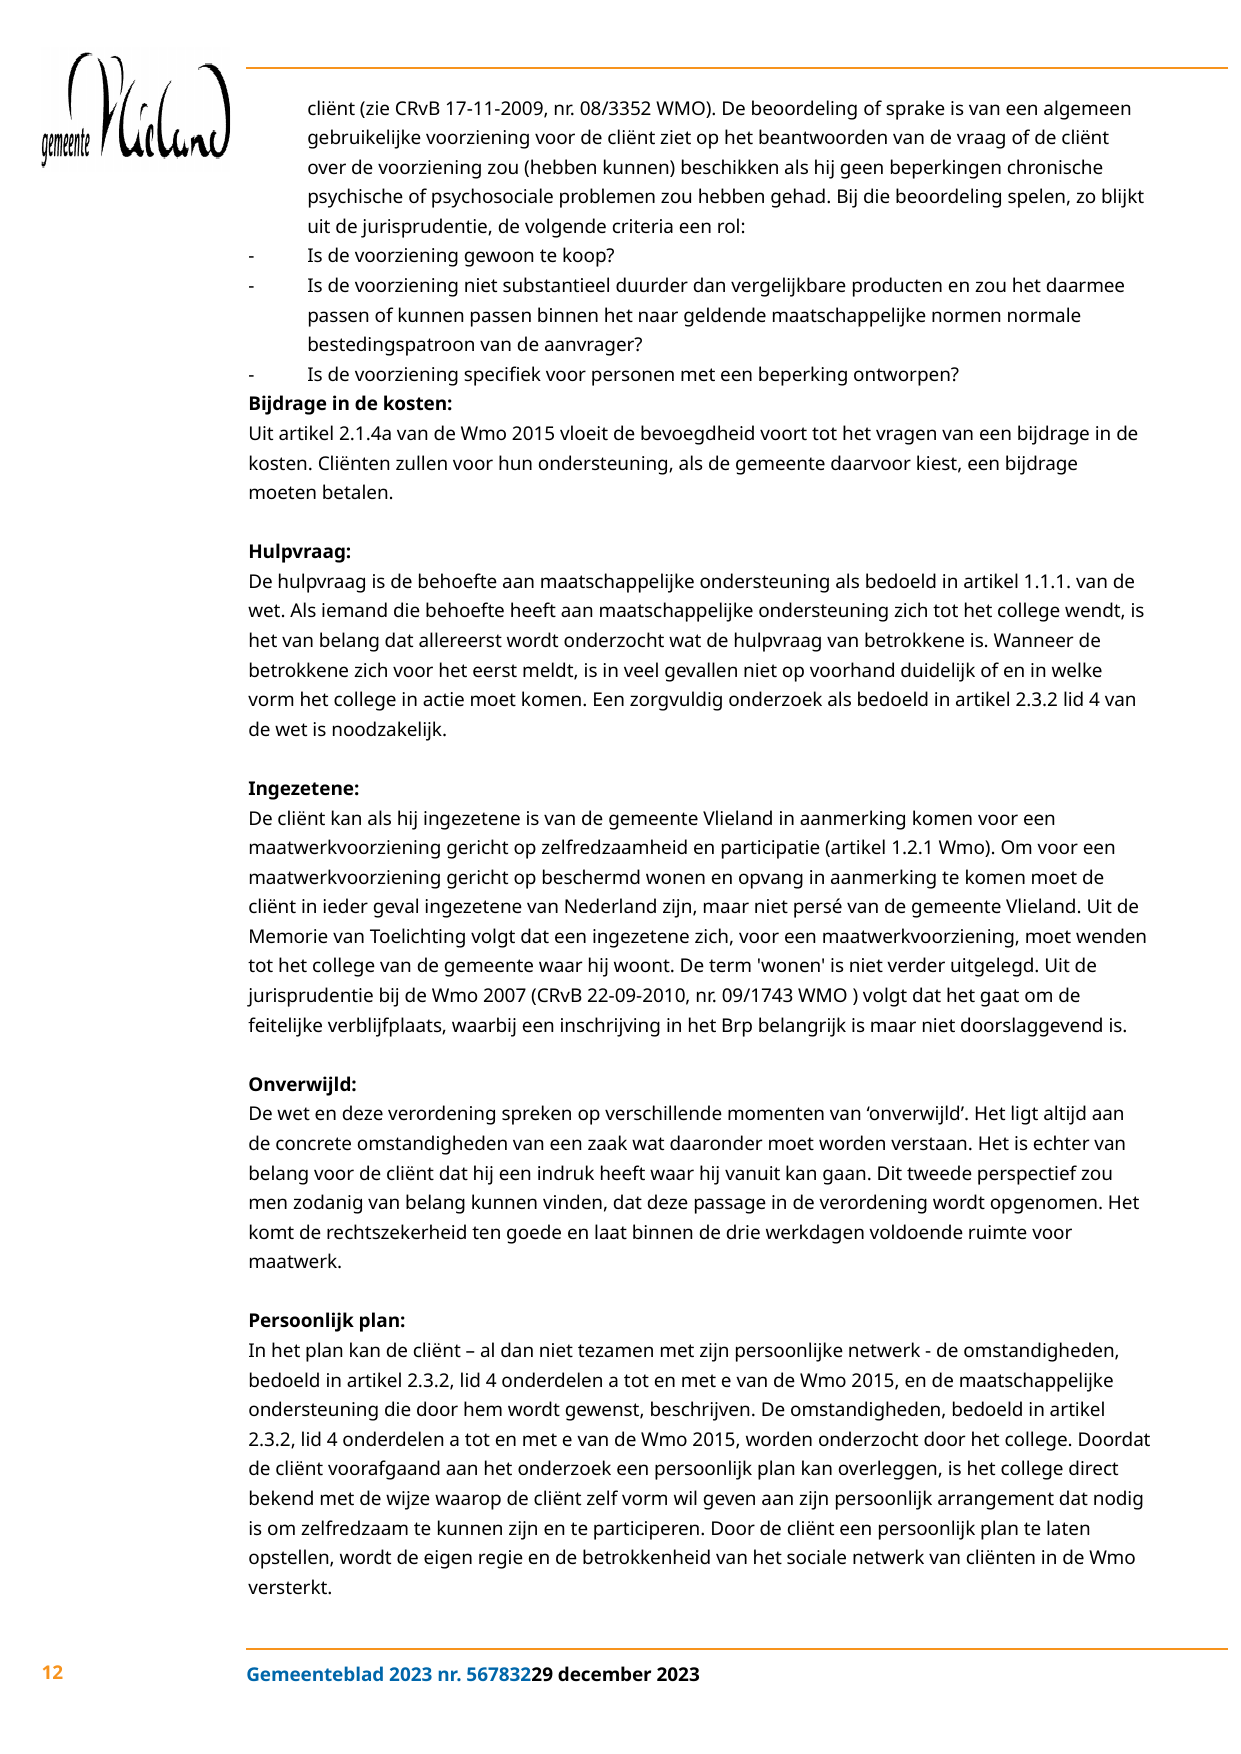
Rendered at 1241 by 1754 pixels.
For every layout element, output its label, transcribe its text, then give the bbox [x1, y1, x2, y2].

list Is de voorziening gewoon te koop? [248, 243, 1152, 268]
text Persoonlijk plan: [248, 1308, 1152, 1333]
text Onverwijld: [248, 1071, 1152, 1097]
list Is de voorziening specifiek voor personen met een beperking ontworpen? [248, 361, 1152, 387]
text De cliënt kan als hij ingezetene is van de gemeente Vlieland in aanmerking komen voor een maatwerkvoorziening gericht op zelfredzaamheid en participatie (artikel 1.2.1 Wmo). Om voor een maatwerkvoorziening gericht op beschermd wonen en opvang in aanmerking te komen moet de cliënt in ieder geval ingezetene van Nederland zijn, maar niet persé van de gemeente Vlieland. Uit de Memorie van Toelichting volgt dat een ingezetene zich, voor een maatwerkvoorziening, moet wenden tot het college van de gemeente waar hij woont. De term 'wonen' is niet verder uitgelegd. Uit de jurisprudentie bij de Wmo 2007 (CRvB 22-09-2010, nr. 09/1743 WMO ) volgt dat het gaat om de feitelijke verblijfplaats, waarbij een inschrijving in het Brp belangrijk is maar niet doorslaggevend is. [248, 805, 1152, 1038]
text Hulpvraag: [248, 538, 1152, 564]
list cliënt (zie CRvB 17-11-2009, nr. 08/3352 WMO). De beoordeling of sprake is van een algemeen gebruikelijke voorziening voor de cliënt ziet op het beantwoorden van de vraag of de cliënt over de voorziening zou (hebben kunnen) beschikken als hij geen beperkingen chronische psychische of psychosociale problemen zou hebben gehad. Bij die beoordeling spelen, zo blijkt uit de jurisprudentie, de volgende criteria een rol: [248, 95, 1152, 239]
list Is de voorziening niet substantieel duurder dan vergelijkbare producten en zou het daarmee passen of kunnen passen binnen het naar geldende maatschappelijke normen normale bestedingspatroon van de aanvrager? [248, 272, 1152, 357]
text In het plan kan de cliënt – al dan niet tezamen met zijn persoonlijke netwerk - de omstandigheden, bedoeld in artikel 2.3.2, lid 4 onderdelen a tot en met e van de Wmo 2015, en de maatschappelijke ondersteuning die door hem wordt gewenst, beschrijven. De omstandigheden, bedoeld in artikel 2.3.2, lid 4 onderdelen a tot en met e van de Wmo 2015, worden onderzocht door het college. Doordat de cliënt voorafgaand aan het onderzoek een persoonlijk plan kan overleggen, is het college direct bekend met de wijze waarop de cliënt zelf vorm wil geven aan zijn persoonlijk arrangement dat nodig is om zelfredzaam te kunnen zijn en te participeren. Door de cliënt een persoonlijk plan te laten opstellen, wordt de eigen regie en de betrokkenheid van het sociale netwerk van cliënten in de Wmo versterkt. [248, 1337, 1152, 1600]
picture [41, 47, 231, 172]
text De hulpvraag is de behoefte aan maatschappelijke ondersteuning als bedoeld in artikel 1.1.1. van de wet. Als iemand die behoefte heeft aan maatschappelijke ondersteuning zich tot het college wendt, is het van belang dat allereerst wordt onderzocht wat de hulpvraag van betrokkene is. Wanneer de betrokkene zich voor het eerst meldt, is in veel gevallen niet op voorhand duidelijk of en in welke vorm het college in actie moet komen. Een zorgvuldig onderzoek als bedoeld in artikel 2.3.2 lid 4 van de wet is noodzakelijk. [248, 568, 1152, 742]
text Bijdrage in de kosten: [248, 391, 1152, 416]
text Uit artikel 2.1.4a van de Wmo 2015 vloeit de bevoegdheid voort tot het vragen van een bijdrage in de kosten. Cliënten zullen voor hun ondersteuning, als de gemeente daarvoor kiest, een bijdrage moeten betalen. [248, 420, 1152, 505]
text Ingezetene: [248, 775, 1152, 801]
text De wet en deze verordening spreken op verschillende momenten van ‘onverwijld’. Het ligt altijd aan de concrete omstandigheden van een zaak wat daaronder moet worden verstaan. Het is echter van belang voor de cliënt dat hij een indruk heeft waar hij vanuit kan gaan. Dit tweede perspectief zou men zodanig van belang kunnen vinden, dat deze passage in de verordening wordt opgenomen. Het komt de rechtszekerheid ten goede en laat binnen de drie werkdagen voldoende ruimte voor maatwerk. [248, 1101, 1152, 1274]
